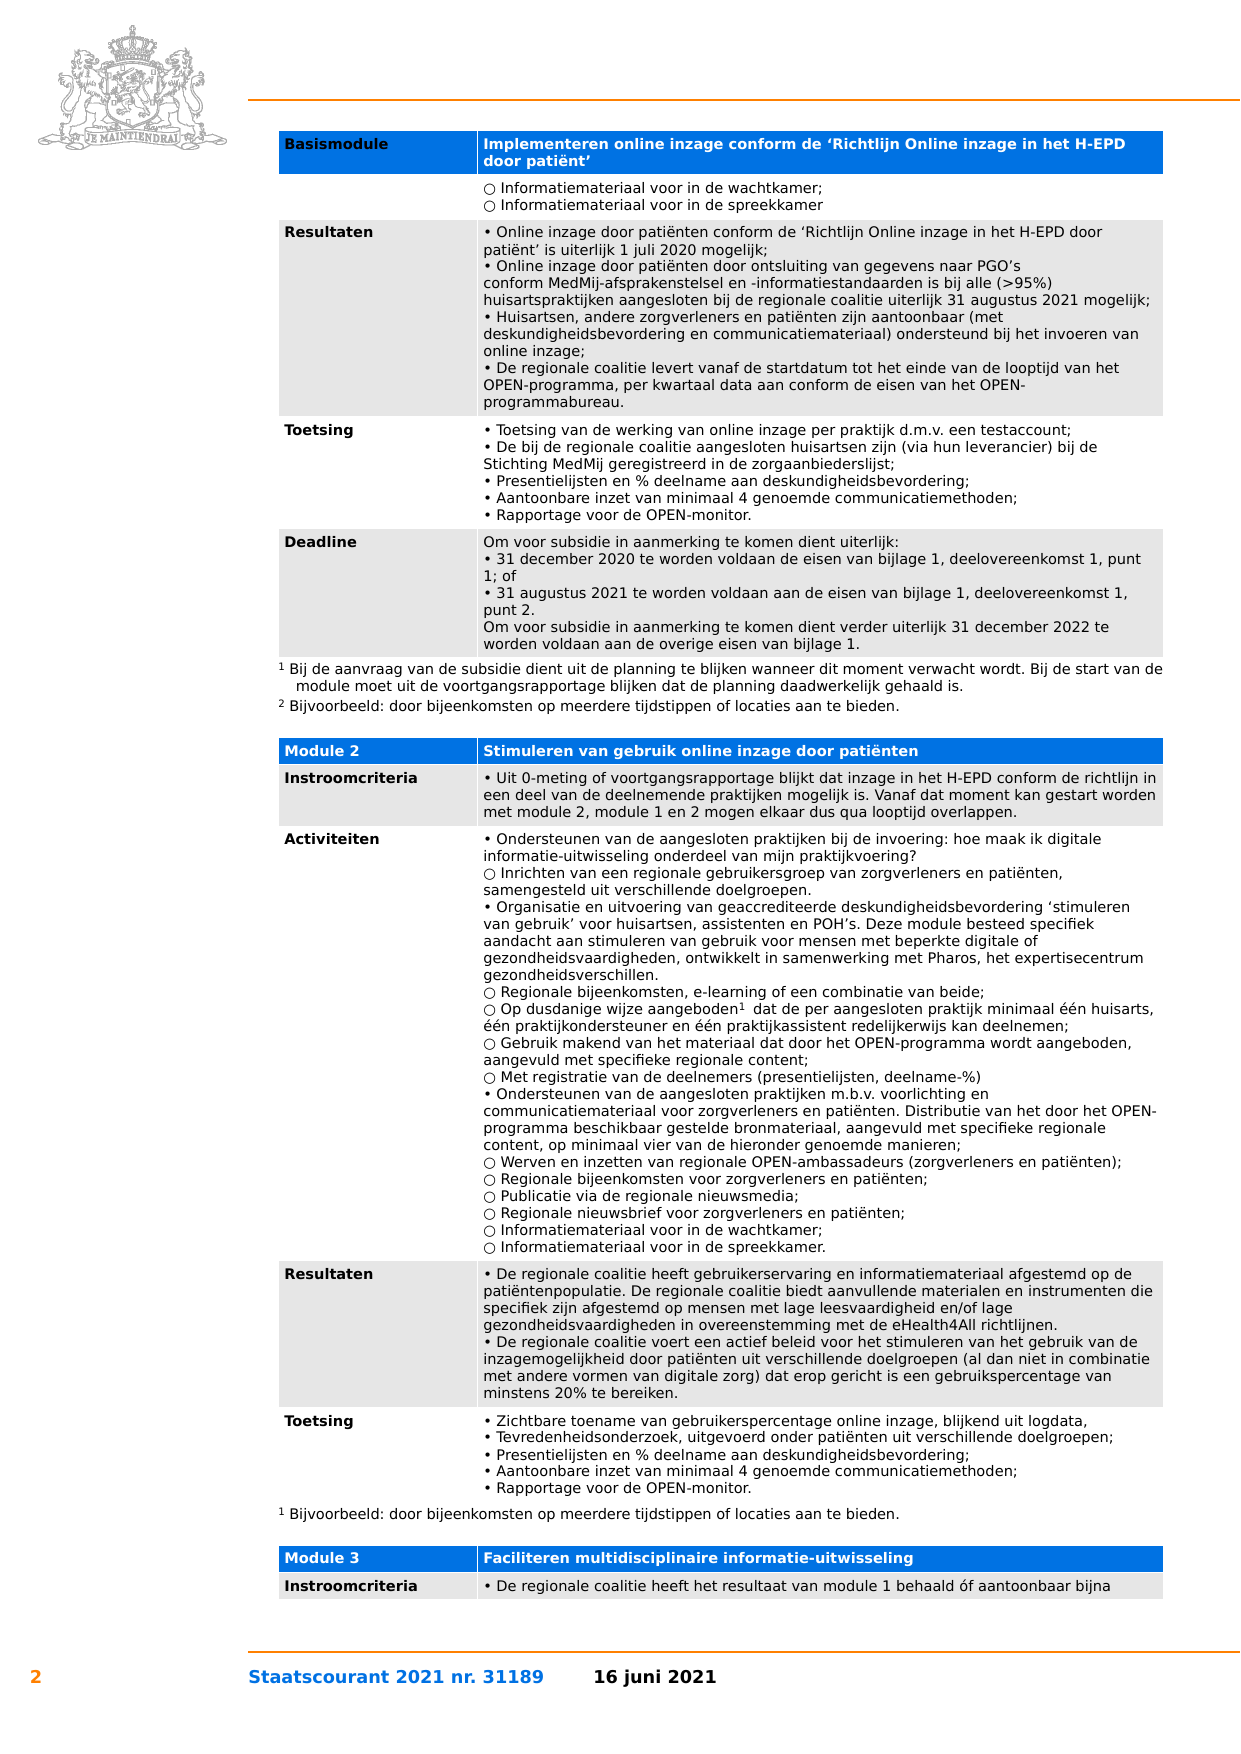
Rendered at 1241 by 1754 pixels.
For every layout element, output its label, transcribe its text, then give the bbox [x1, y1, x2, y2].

table_cell 1 Bijvoorbeeld: door bijeenkomsten op meerdere tijdstippen of locaties aan te bieden. [278, 1503, 1163, 1523]
table_header Implementeren online inzage conform de ‘Richtlijn Online inzage in het H-EPD door patiënt’ [478, 131, 1163, 174]
table_cell Toetsing [279, 1408, 477, 1502]
table_cell • Ondersteunen van de aangesloten praktijken bij de invoering: hoe maak ik digitale informatie-uitwisseling onderdeel van mijn praktijkvoering? ○ Inrichten van een regionale gebruikersgroep van zorgverleners en patiënten, samengesteld uit verschillende doelgroepen. • Organisatie en uitvoering van geaccrediteerde deskundigheidsbevordering ‘stimuleren van gebruik’ voor huisartsen, assistenten en POH’s. Deze module besteed specifiek aandacht aan stimuleren van gebruik voor mensen met beperkte digitale of gezondheidsvaardigheden, ontwikkelt in samenwerking met Pharos, het expertisecentrum gezondheidsverschillen. ○ Regionale bijeenkomsten, e-learning of een combinatie van beide; ○ Op dusdanige wijze aangeboden1 dat de per aangesloten praktijk minimaal één huisarts, één praktijkondersteuner en één praktijkassistent redelijkerwijs kan deelnemen; ○ Gebruik makend van het materiaal dat door het OPEN-programma wordt aangeboden, aangevuld met specifieke regionale content; ○ Met registratie van de deelnemers (presentielijsten, deelname-%) • Ondersteunen van de aangesloten praktijken m.b.v. voorlichting en communicatiemateriaal voor zorgverleners en patiënten. Distributie van het door het OPEN-programma beschikbaar gestelde bronmateriaal, aangevuld met specifieke regionale content, op minimaal vier van de hieronder genoemde manieren; ○ Werven en inzetten van regionale OPEN-ambassadeurs (zorgverleners en patiënten); ○ Regionale bijeenkomsten voor zorgverleners en patiënten; ○ Publicatie via de regionale nieuwsmedia; ○ Regionale nieuwsbrief voor zorgverleners en patiënten; ○ Informatiemateriaal voor in de wachtkamer; ○ Informatiemateriaal voor in de spreekkamer. [478, 827, 1163, 1260]
table_header Module 2 [279, 738, 477, 764]
table_cell • De regionale coalitie heeft gebruikerservaring en informatiemateriaal afgestemd op de patiëntenpopulatie. De regionale coalitie biedt aanvullende materialen en instrumenten die specifiek zijn afgestemd op mensen met lage leesvaardigheid en/of lage gezondheidsvaardigheden in overeenstemming met de eHealth4All richtlijnen. • De regionale coalitie voert een actief beleid voor het stimuleren van het gebruik van de inzagemogelijkheid door patiënten uit verschillende doelgroepen (al dan niet in combinatie met andere vormen van digitale zorg) dat erop gericht is een gebruikspercentage van minstens 20% te bereiken. [478, 1261, 1163, 1407]
table_cell Resultaten [279, 220, 477, 416]
table_cell [279, 175, 477, 219]
table_header Faciliteren multidisciplinaire informatie-uitwisseling [478, 1546, 1163, 1572]
table_cell ○ Informatiemateriaal voor in de wachtkamer; ○ Informatiemateriaal voor in de spreekkamer [478, 175, 1163, 219]
table_cell Instroomcriteria [279, 765, 477, 826]
table_cell Resultaten [279, 1261, 477, 1407]
table_cell Activiteiten [279, 827, 477, 1260]
table_cell • Online inzage door patiënten conform de ‘Richtlijn Online inzage in het H-EPD door patiënt’ is uiterlijk 1 juli 2020 mogelijk; • Online inzage door patiënten door ontsluiting van gegevens naar PGO’s conform MedMij-afsprakenstelsel en -informatiestandaarden is bij alle (>95%) huisartspraktijken aangesloten bij de regionale coalitie uiterlijk 31 augustus 2021 mogelijk; • Huisartsen, andere zorgverleners en patiënten zijn aantoonbaar (met deskundigheidsbevordering en communicatiemateriaal) ondersteund bij het invoeren van online inzage; • De regionale coalitie levert vanaf de startdatum tot het einde van de looptijd van het OPEN-programma, per kwartaal data aan conform de eisen van het OPEN-programmabureau. [478, 220, 1163, 416]
table_cell • Toetsing van de werking van online inzage per praktijk d.m.v. een testaccount; • De bij de regionale coalitie aangesloten huisartsen zijn (via hun leverancier) bij de Stichting MedMij geregistreerd in de zorgaanbiederslijst; • Presentielijsten en % deelname aan deskundigheidsbevordering; • Aantoonbare inzet van minimaal 4 genoemde communicatiemethoden; • Rapportage voor de OPEN-monitor. [478, 417, 1163, 528]
table_cell 1 Bij de aanvraag van de subsidie dient uit de planning te blijken wanneer dit moment verwacht wordt. Bij de start van de module moet uit de voortgangsrapportage blijken dat de planning daadwerkelijk gehaald is. 2 Bijvoorbeeld: door bijeenkomsten op meerdere tijdstippen of locaties aan te bieden. [278, 659, 1163, 715]
table_header Basismodule [279, 131, 477, 174]
table_cell Instroomcriteria [279, 1573, 477, 1599]
table_cell Toetsing [279, 417, 477, 528]
table_cell Om voor subsidie in aanmerking te komen dient uiterlijk: • 31 december 2020 te worden voldaan de eisen van bijlage 1, deelovereenkomst 1, punt 1; of • 31 augustus 2021 te worden voldaan aan de eisen van bijlage 1, deelovereenkomst 1, punt 2. Om voor subsidie in aanmerking te komen dient verder uiterlijk 31 december 2022 te worden voldaan aan de overige eisen van bijlage 1. [478, 529, 1163, 657]
table_header Module 3 [279, 1546, 477, 1572]
table_cell • Zichtbare toename van gebruikerspercentage online inzage, blijkend uit logdata, • Tevredenheidsonderzoek, uitgevoerd onder patiënten uit verschillende doelgroepen; • Presentielijsten en % deelname aan deskundigheidsbevordering; • Aantoonbare inzet van minimaal 4 genoemde communicatiemethoden; • Rapportage voor de OPEN-monitor. [478, 1408, 1163, 1502]
table_cell • Uit 0-meting of voortgangsrapportage blijkt dat inzage in het H-EPD conform de richtlijn in een deel van de deelnemende praktijken mogelijk is. Vanaf dat moment kan gestart worden met module 2, module 1 en 2 mogen elkaar dus qua looptijd overlappen. [478, 765, 1163, 826]
table_cell • De regionale coalitie heeft het resultaat van module 1 behaald óf aantoonbaar bijna [478, 1573, 1163, 1599]
picture [38, 25, 227, 150]
table_cell Deadline [279, 529, 477, 657]
table_header Stimuleren van gebruik online inzage door patiënten [478, 738, 1163, 764]
